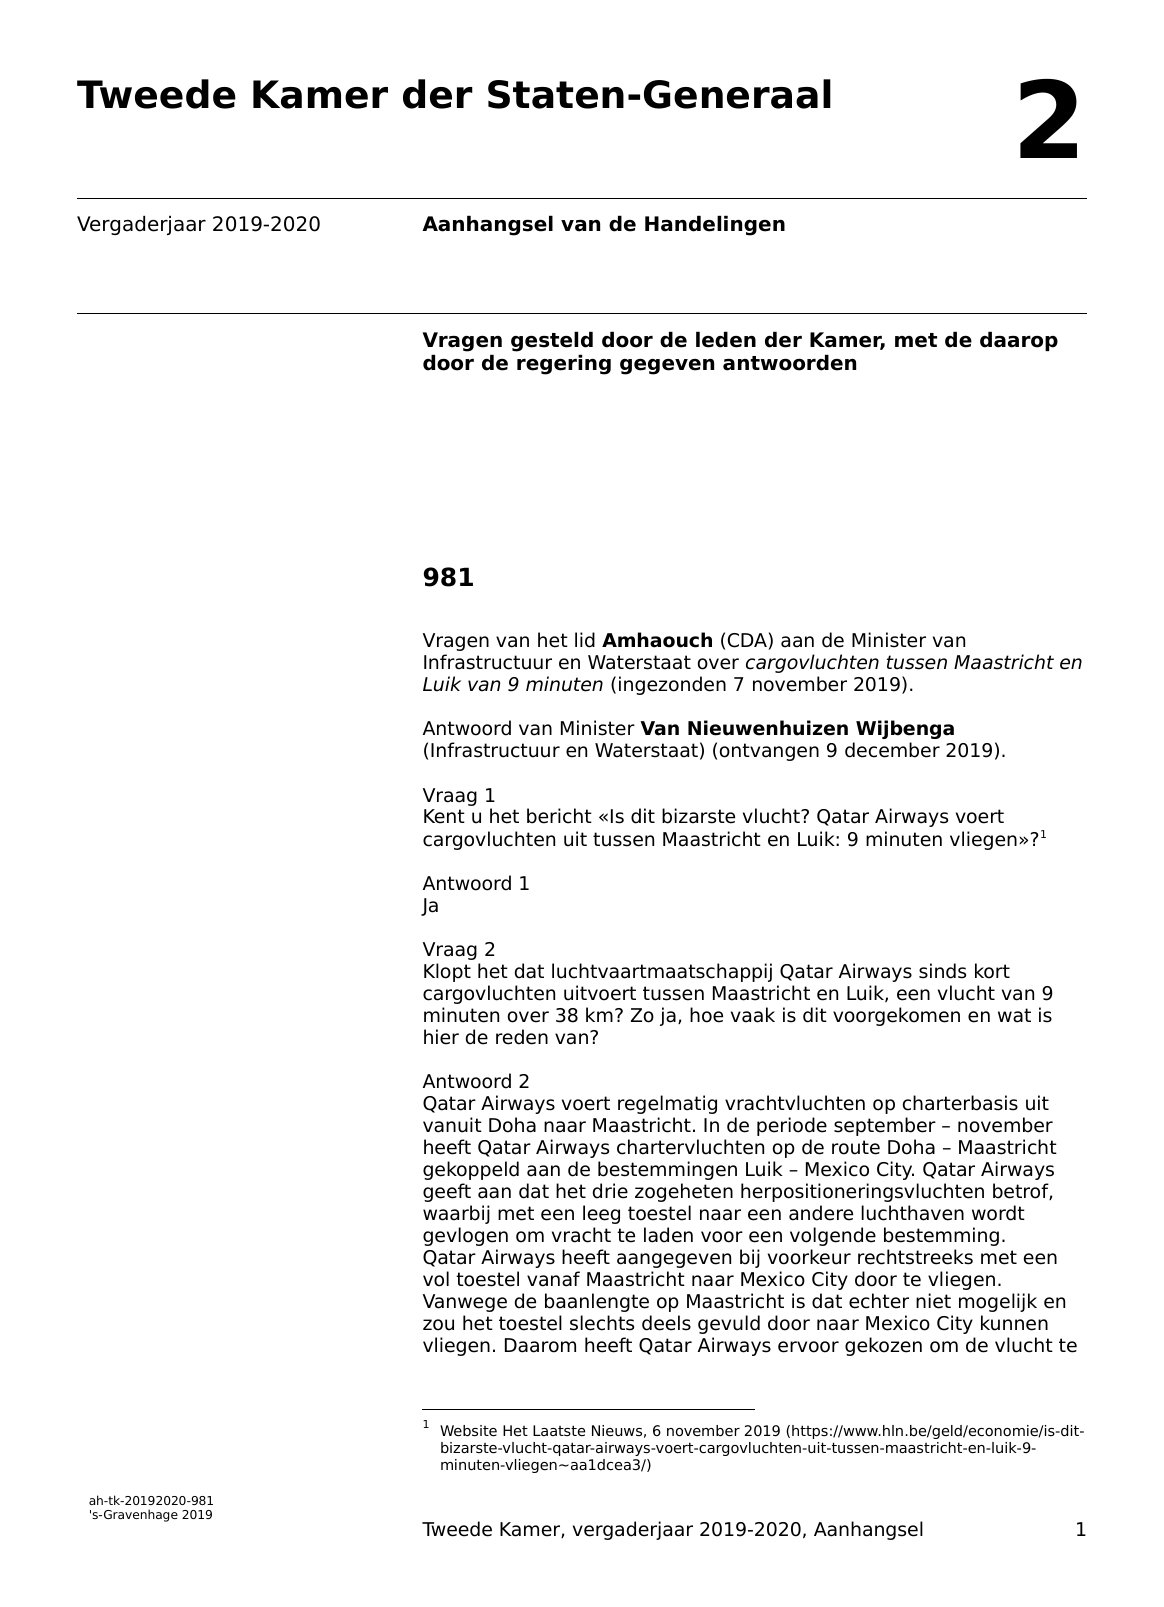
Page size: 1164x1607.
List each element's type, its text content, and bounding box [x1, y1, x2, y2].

text Qatar Airways heeft aangegeven bij voorkeur rechtstreeks met een vol toestel vanaf Maastricht naar Mexico City door te vliegen. Vanwege de baanlengte op Maastricht is dat echter niet mogelijk en zou het toestel slechts deels gevuld door naar Mexico City kunnen vliegen. Daarom heeft Qatar Airways ervoor gekozen om de vlucht te [422, 1247, 1087, 1357]
text Vragen van het lid Amhaouch (CDA) aan de Minister van Infrastructuur en Waterstaat over cargovluchten tussen Maastricht en Luik van 9 minuten (ingezonden 7 november 2019). [422, 630, 1087, 696]
table_cell Vragen gesteld door de leden der Kamer, met de daarop door de regering gegeven antwoorden [422, 314, 1087, 375]
text 's-Gravenhage 2019 [88, 1508, 323, 1522]
text ah-tk-20192020-981 [88, 1494, 323, 1508]
table_cell Vergaderjaar 2019-2020 [77, 199, 422, 313]
text 981 [422, 563, 1087, 592]
text Qatar Airways voert regelmatig vrachtvluchten op charterbasis uit vanuit Doha naar Maastricht. In de periode september – november heeft Qatar Airways chartervluchten op de route Doha – Maastricht gekoppeld aan de bestemmingen Luik – Mexico City. Qatar Airways geeft aan dat het drie zogeheten herpositioneringsvluchten betrof, waarbij met een leeg toestel naar een andere luchthaven wordt gevlogen om vracht te laden voor een volgende bestemming. [422, 1093, 1087, 1247]
text Ja [422, 894, 1087, 917]
text Kent u het bericht «Is dit bizarste vlucht? Qatar Airways voert cargovluchten uit tussen Maastricht en Luik: 9 minuten vliegen»? [422, 806, 1087, 850]
text Antwoord van Minister Van Nieuwenhuizen Wijbenga (Infrastructuur en Waterstaat) (ontvangen 9 december 2019). [422, 718, 1087, 762]
text Klopt het dat luchtvaartmaatschappij Qatar Airways sinds kort cargovluchten uitvoert tussen Maastricht en Luik, een vlucht van 9 minuten over 38 km? Zo ja, hoe vaak is dit voorgekomen en wat is hier de reden van? [422, 961, 1087, 1049]
table_header Tweede Kamer der Staten-Generaal [77, 59, 886, 198]
table_cell Aanhangsel van de Handelingen [422, 199, 1087, 313]
table_header 2 [886, 59, 1087, 198]
text Vraag 1 [422, 784, 1087, 806]
table_cell [77, 314, 422, 375]
text Vraag 2 [422, 939, 1087, 961]
text Website Het Laatste Nieuws, 6 november 2019 (https://www.hln.be/geld/economie/is-dit-bizarste-vlucht-qatar-airways-voert-cargovluchten-uit-tussen-maastricht-en-luik-9-minuten-vliegen~aa1dcea3/) [422, 1418, 1087, 1474]
text Antwoord 2 [422, 1071, 1087, 1093]
text Antwoord 1 [422, 873, 1087, 894]
